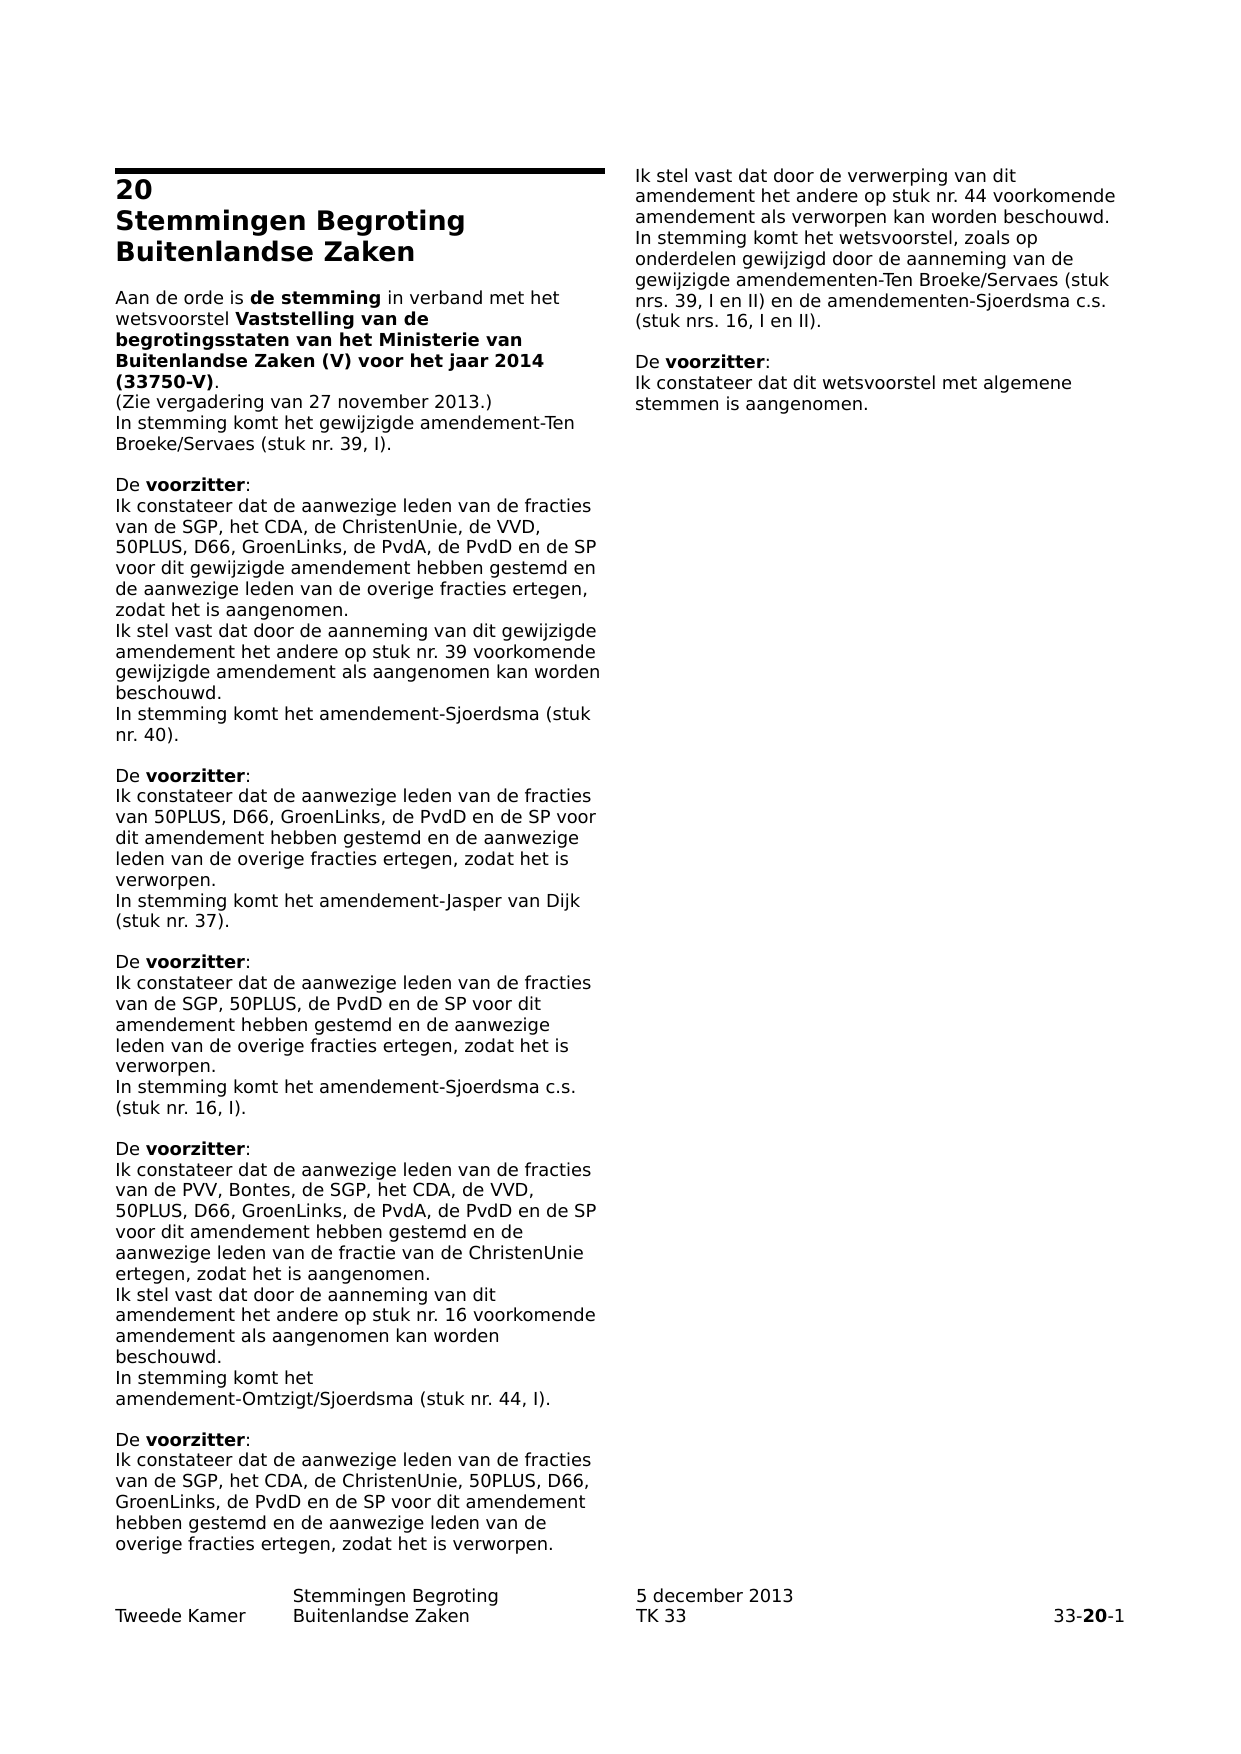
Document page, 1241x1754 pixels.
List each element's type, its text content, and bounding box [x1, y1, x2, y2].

text In stemming komt het wetsvoorstel, zoals op onderdelen gewijzigd door de aanneming van de gewijzigde amendementen-Ten Broeke/Servaes (stuk nrs. 39, I en II) en de amendementen-Sjoerdsma c.s. (stuk nrs. 16, I en II). [635, 228, 1125, 332]
text Ik constateer dat de aanwezige leden van de fracties van de SGP, het CDA, de ChristenUnie, de VVD, 50PLUS, D66, GroenLinks, de PvdA, de PvdD en de SP voor dit gewijzigde amendement hebben gestemd en de aanwezige leden van de overige fracties ertegen, zodat het is aangenomen. [115, 496, 605, 621]
text Ik constateer dat dit wetsvoorstel met algemene stemmen is aangenomen. [635, 373, 1125, 414]
text In stemming komt het amendement-Omtzigt/Sjoerdsma (stuk nr. 44, I). [115, 1368, 605, 1409]
text Ik stel vast dat door de aanneming van dit amendement het andere op stuk nr. 16 voorkomende amendement als aangenomen kan worden beschouwd. [115, 1284, 605, 1368]
text In stemming komt het amendement-Jasper van Dijk (stuk nr. 37). [115, 890, 605, 932]
text Ik constateer dat de aanwezige leden van de fracties van de PVV, Bontes, de SGP, het CDA, de VVD, 50PLUS, D66, GroenLinks, de PvdA, de PvdD en de SP voor dit amendement hebben gestemd en de aanwezige leden van de fractie van de ChristenUnie ertegen, zodat het is aangenomen. [115, 1159, 605, 1284]
text De voorzitter: [635, 352, 1125, 373]
text De voorzitter: [115, 1139, 605, 1159]
text Ik constateer dat de aanwezige leden van de fracties van 50PLUS, D66, GroenLinks, de PvdD en de SP voor dit amendement hebben gestemd en de aanwezige leden van de overige fracties ertegen, zodat het is verworpen. [115, 786, 605, 890]
text In stemming komt het amendement-Sjoerdsma c.s. (stuk nr. 16, I). [115, 1077, 605, 1119]
text Ik constateer dat de aanwezige leden van de fracties van de SGP, het CDA, de ChristenUnie, 50PLUS, D66, GroenLinks, de PvdD en de SP voor dit amendement hebben gestemd en de aanwezige leden van de overige fracties ertegen, zodat het is verworpen. [115, 1450, 605, 1554]
text (Zie vergadering van 27 november 2013.) [115, 392, 605, 413]
text Ik constateer dat de aanwezige leden van de fracties van de SGP, 50PLUS, de PvdD en de SP voor dit amendement hebben gestemd en de aanwezige leden van de overige fracties ertegen, zodat het is verworpen. [115, 973, 605, 1077]
text Aan de orde is de stemming in verband met het wetsvoorstel Vaststelling van de begrotingsstaten van het Ministerie van Buitenlandse Zaken (V) voor het jaar 2014 (33750-V). [115, 288, 605, 392]
text De voorzitter: [115, 952, 605, 973]
text De voorzitter: [115, 475, 605, 496]
title 20 Stemmingen Begroting Buitenlandse Zaken [115, 174, 605, 268]
text In stemming komt het gewijzigde amendement-Ten Broeke/Servaes (stuk nr. 39, I). [115, 413, 605, 455]
text Ik stel vast dat door de aanneming van dit gewijzigde amendement het andere op stuk nr. 39 voorkomende gewijzigde amendement als aangenomen kan worden beschouwd. [115, 621, 605, 704]
text Ik stel vast dat door de verwerping van dit amendement het andere op stuk nr. 44 voorkomende amendement als verworpen kan worden beschouwd. [635, 165, 1125, 228]
text In stemming komt het amendement-Sjoerdsma (stuk nr. 40). [115, 704, 605, 746]
text De voorzitter: [115, 766, 605, 786]
text De voorzitter: [115, 1429, 605, 1450]
